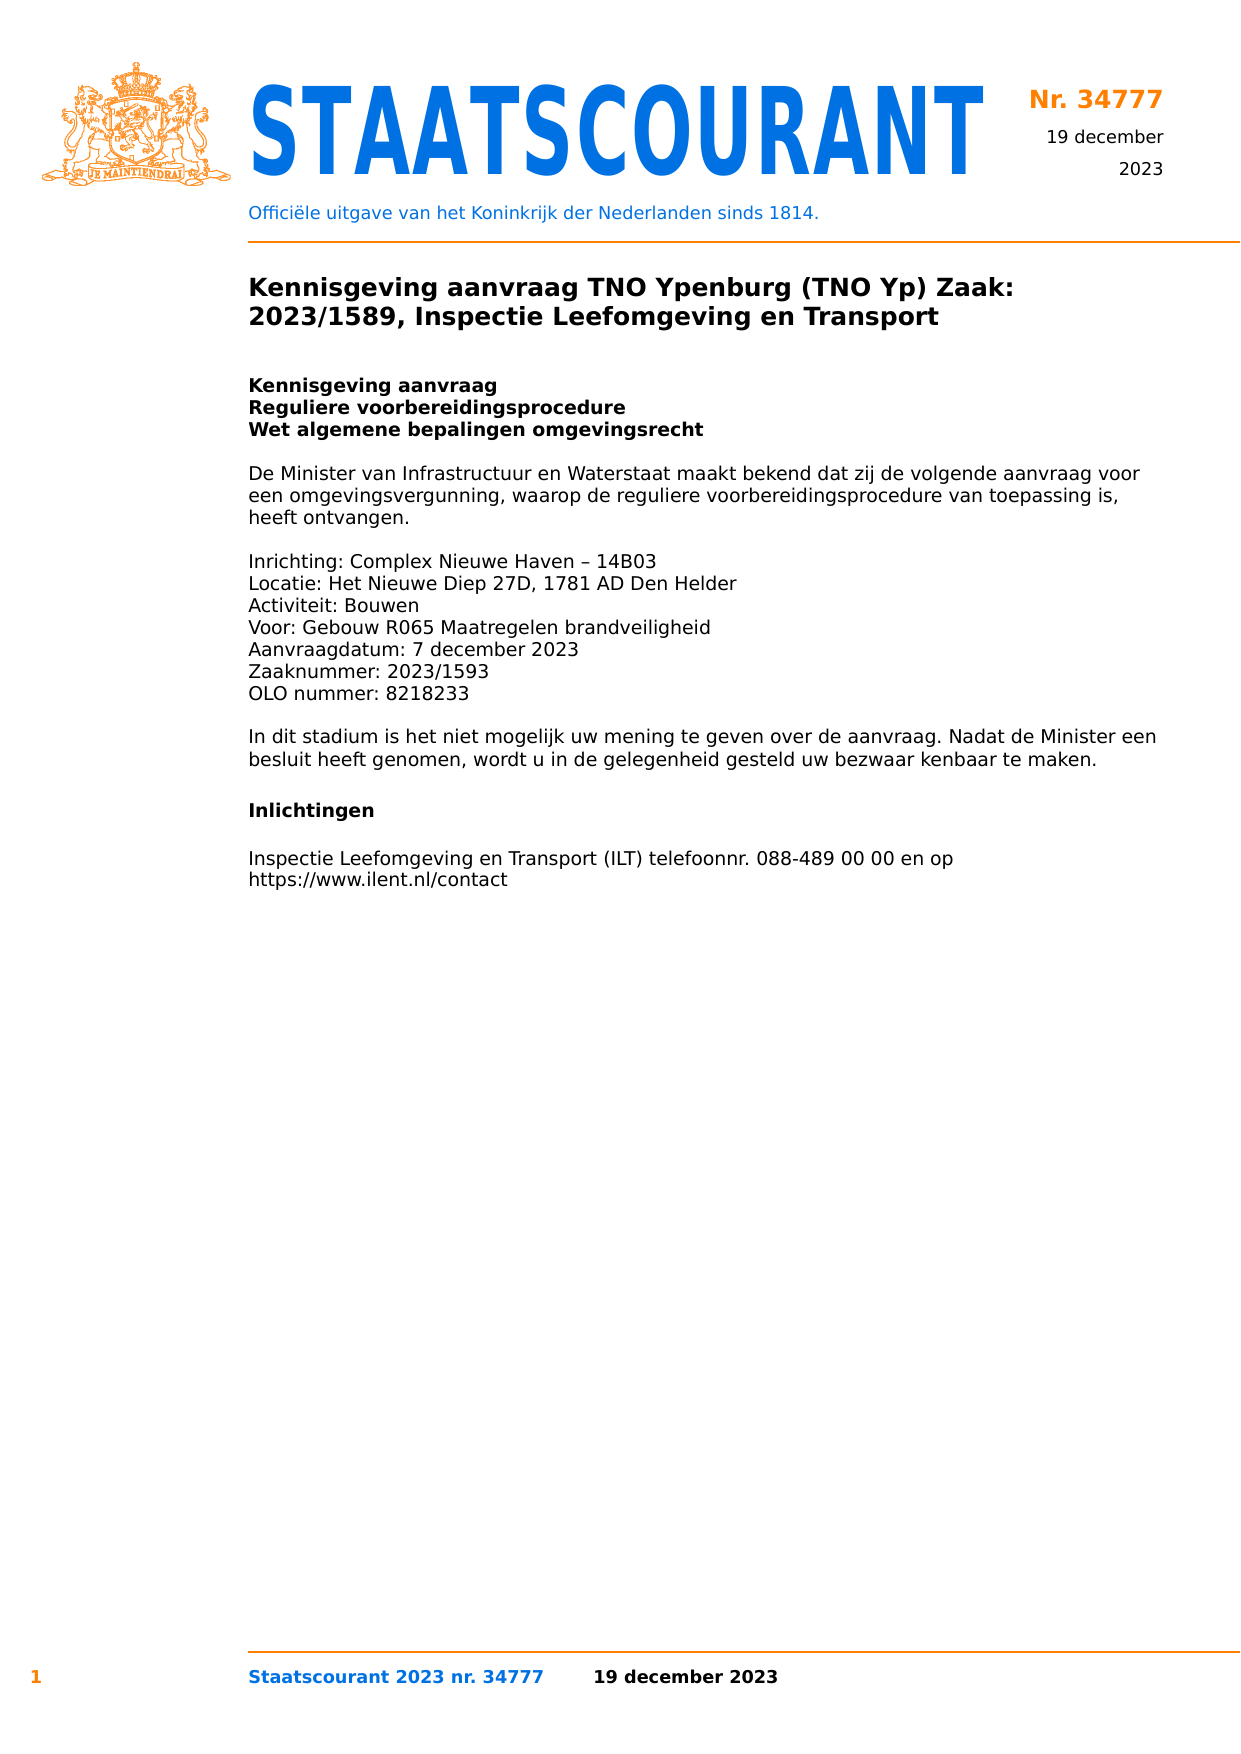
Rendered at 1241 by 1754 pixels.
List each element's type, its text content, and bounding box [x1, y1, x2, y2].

text Voor: Gebouw R065 Maatregel­en brandveiligheid [248, 617, 1163, 639]
text Wet algemene bepalingen omgevingsrecht [248, 419, 1163, 441]
text Inrichting: Complex Nieuwe Haven – 14B03 [248, 551, 1163, 573]
table_cell 19 december [998, 121, 1240, 153]
subtitle Kennisgeving aanvraag TNO Ypenburg (TNO Yp) Zaak: 2023/1589, Inspectie Leefomgeving en Transport [248, 273, 1163, 331]
table_cell 2023 [998, 153, 1240, 203]
text In dit stadium is het niet mogelijk uw mening te geven over de aanvraag. Nadat de Minister een besluit heeft genomen, wordt u in de gelegenheid gesteld uw bezwaar kenbaar te maken. [248, 726, 1163, 770]
table_header [25, 62, 248, 241]
text Reguliere voorbereidingsprocedure [248, 397, 1163, 419]
text Kennisgeving aanvraag [248, 375, 1163, 397]
text Activiteit: Bouwen [248, 595, 1163, 617]
picture [41, 62, 231, 186]
text Aanvraagdatum: 7 december 2023 [248, 639, 1163, 661]
text Locatie: Het Nieuwe Diep 27D, 1781 AD Den Helder [248, 573, 1163, 595]
subtitle Inlichtingen [248, 800, 1163, 822]
text De Minister van Infrastructuur en Waterstaat maakt bekend dat zij de volgende aanvraag voor een omgevingsvergunning, waarop de reguliere voorbereidingsprocedure van toepassing is, heeft ontvangen. [248, 463, 1163, 529]
text Inspectie Leefomgeving en Transport (ILT) telefoonnr. 088-489 00 00 en op https://www.ilent.nl/contact [248, 847, 1163, 891]
text OLO nummer: 8218233 [248, 683, 1163, 704]
table_header STAATSCOURANT [248, 62, 998, 203]
table_header Nr. 34777 [998, 62, 1240, 121]
table_cell Officiële uitgave van het Koninkrijk der Nederlanden sinds 1814. [248, 203, 1240, 241]
text Zaaknummer: 2023/1593 [248, 661, 1163, 683]
